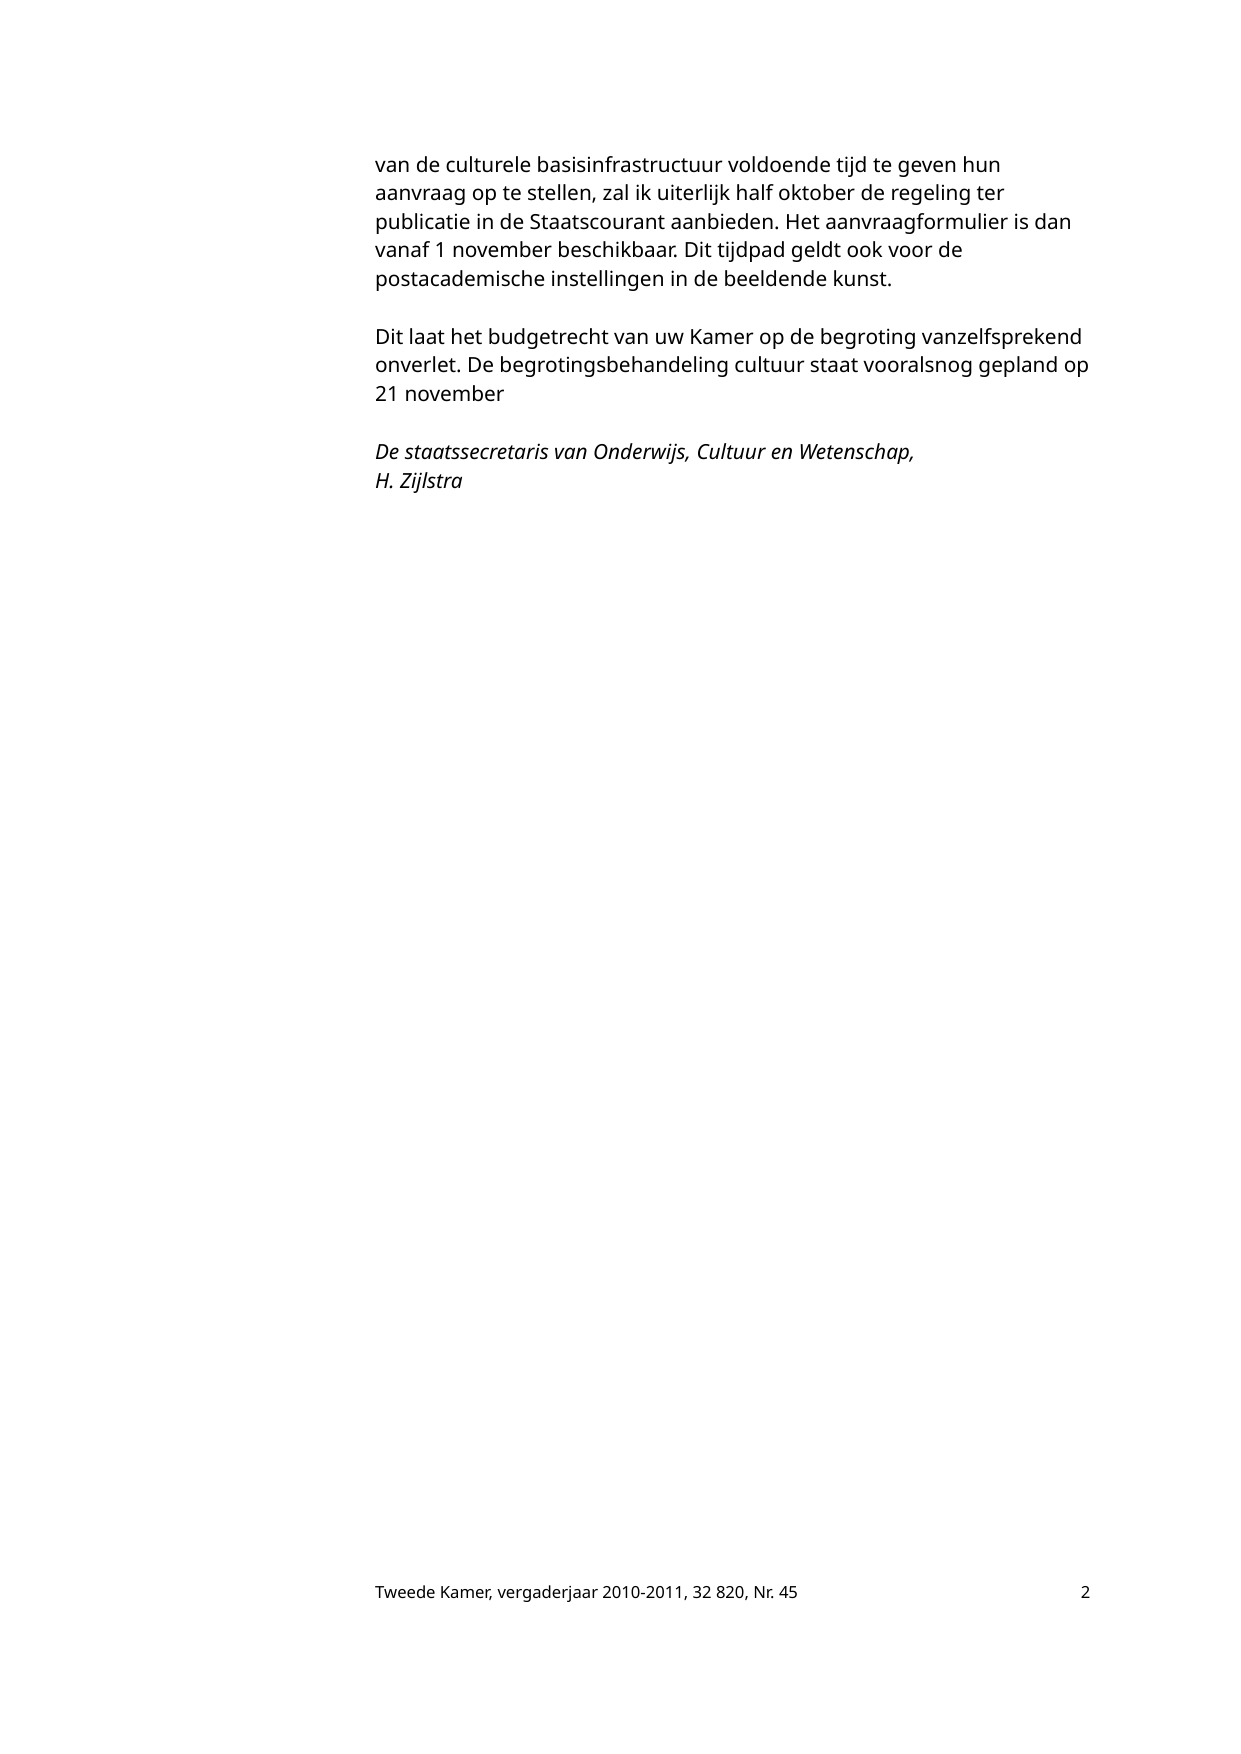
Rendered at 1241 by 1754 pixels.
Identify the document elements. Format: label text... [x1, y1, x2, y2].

text Dit laat het budgetrecht van uw Kamer op de begroting vanzelfsprekend onverlet. De begrotingsbehandeling cultuur staat vooralsnog gepland op 21 november [375, 322, 1090, 407]
text De staatssecretaris van Onderwijs, Cultuur en Wetenschap, [375, 437, 1090, 466]
text H. Zijlstra [375, 466, 1090, 494]
text van de culturele basisinfrastructuur voldoende tijd te geven hun aanvraag op te stellen, zal ik uiterlijk half oktober de regeling ter publicatie in de Staatscourant aanbieden. Het aanvraagformulier is dan vanaf 1 november beschikbaar. Dit tijdpad geldt ook voor de postacademische instellingen in de beeldende kunst. [375, 150, 1090, 292]
